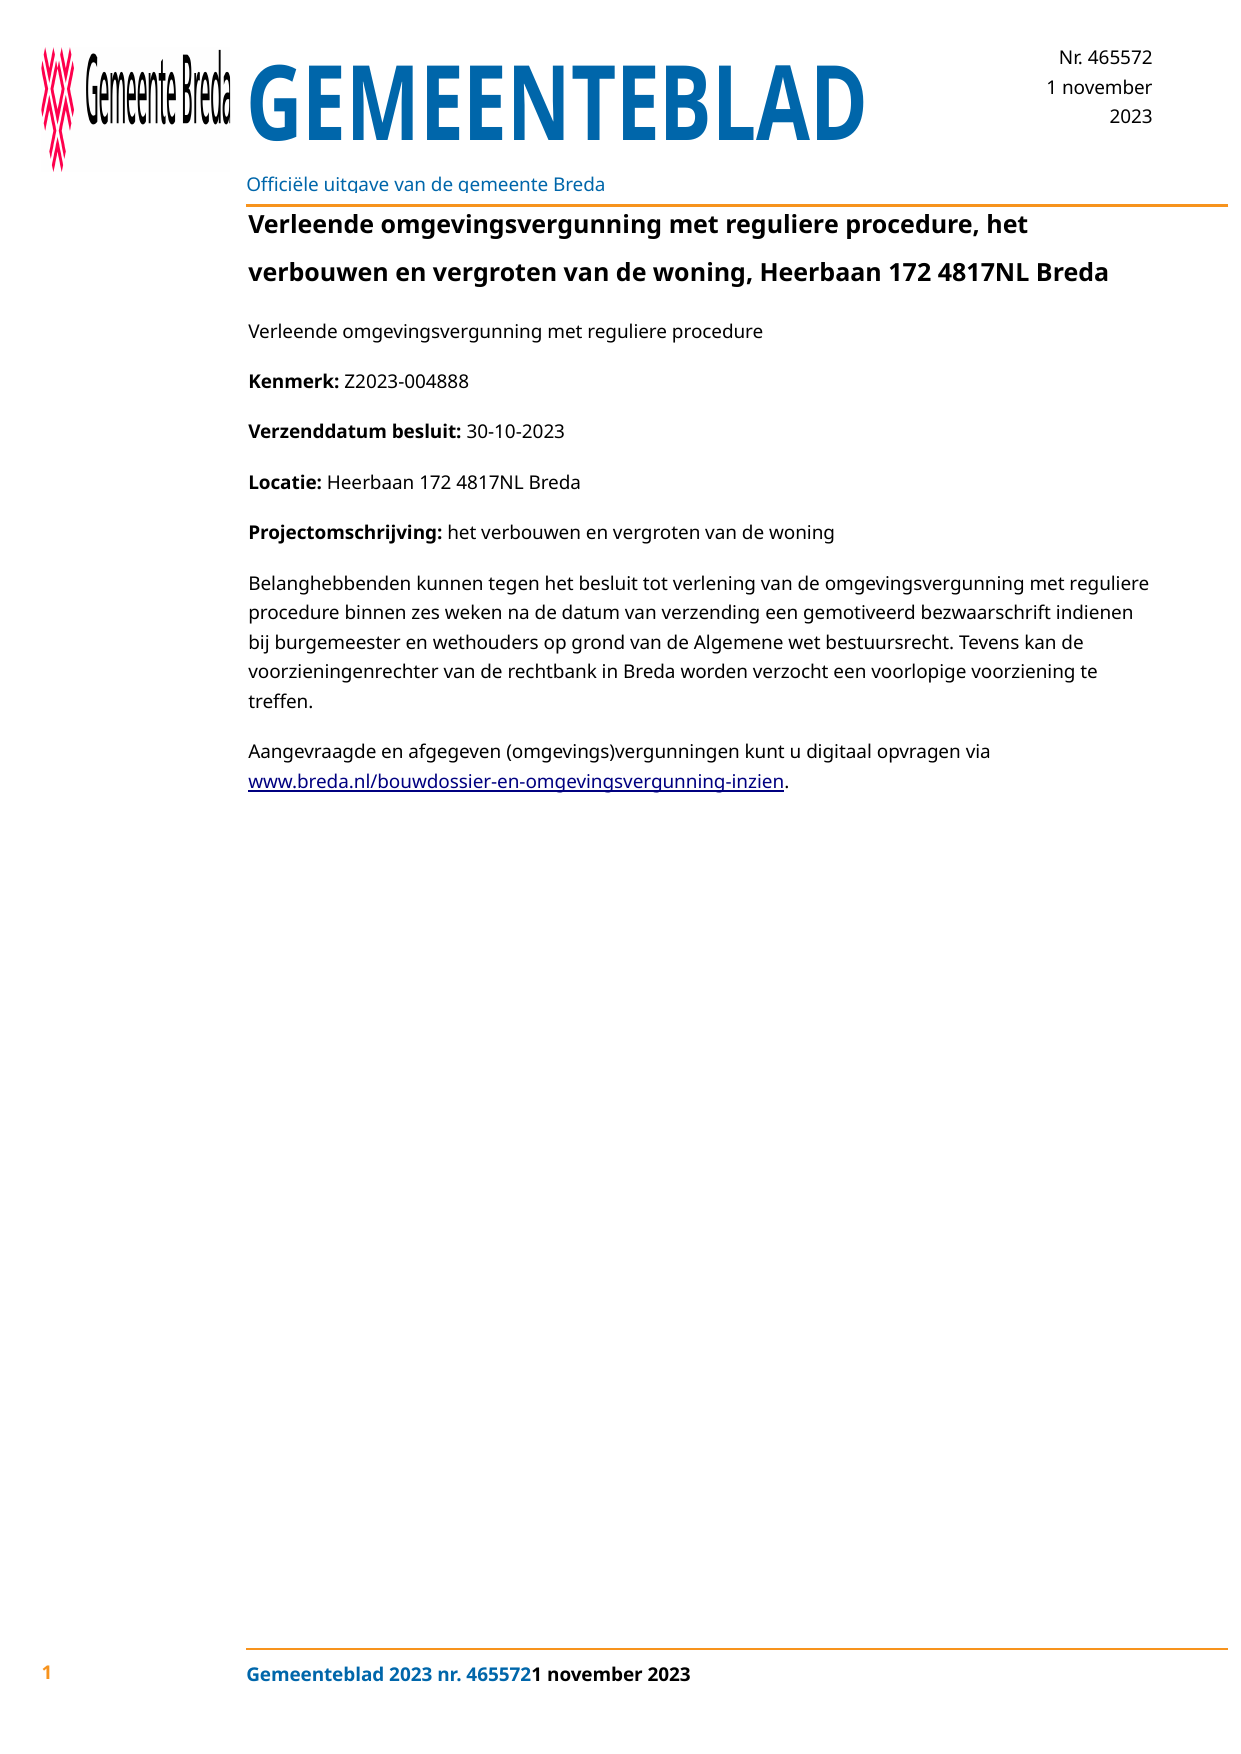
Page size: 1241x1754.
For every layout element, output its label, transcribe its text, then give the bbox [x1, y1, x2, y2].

text Aangevraagde en afgegeven (omgevings)vergunningen kunt u digitaal opvragen via www.breda.nl/bouwdossier-en-omgevingsvergunning-inzien. [248, 739, 1152, 794]
text Kenmerk: Z2023-004888 [248, 368, 1152, 394]
text Verleende omgevingsvergunning met reguliere procedure [248, 318, 1152, 344]
text Belanghebbenden kunnen tegen het besluit tot verlening van de omgevingsvergunning met reguliere procedure binnen zes weken na de datum van verzending een gemotiveerd bezwaarschrift indienen bij burgemeester en wethouders op grond van de Algemene wet bestuursrecht. Tevens kan de voorzieningenrechter van de rechtbank in Breda worden verzocht een voorlopige voorziening te treffen. [248, 570, 1152, 714]
text Verzenddatum besluit: 30-10-2023 [248, 419, 1152, 444]
text Projectomschrijving: het verbouwen en vergroten van de woning [248, 519, 1152, 545]
picture [41, 47, 231, 172]
text Verleende omgevingsvergunning met reguliere procedure, het verbouwen en vergroten van de woning, Heerbaan 172 4817NL Breda [248, 207, 1152, 288]
text Locatie: Heerbaan 172 4817NL Breda [248, 469, 1152, 495]
